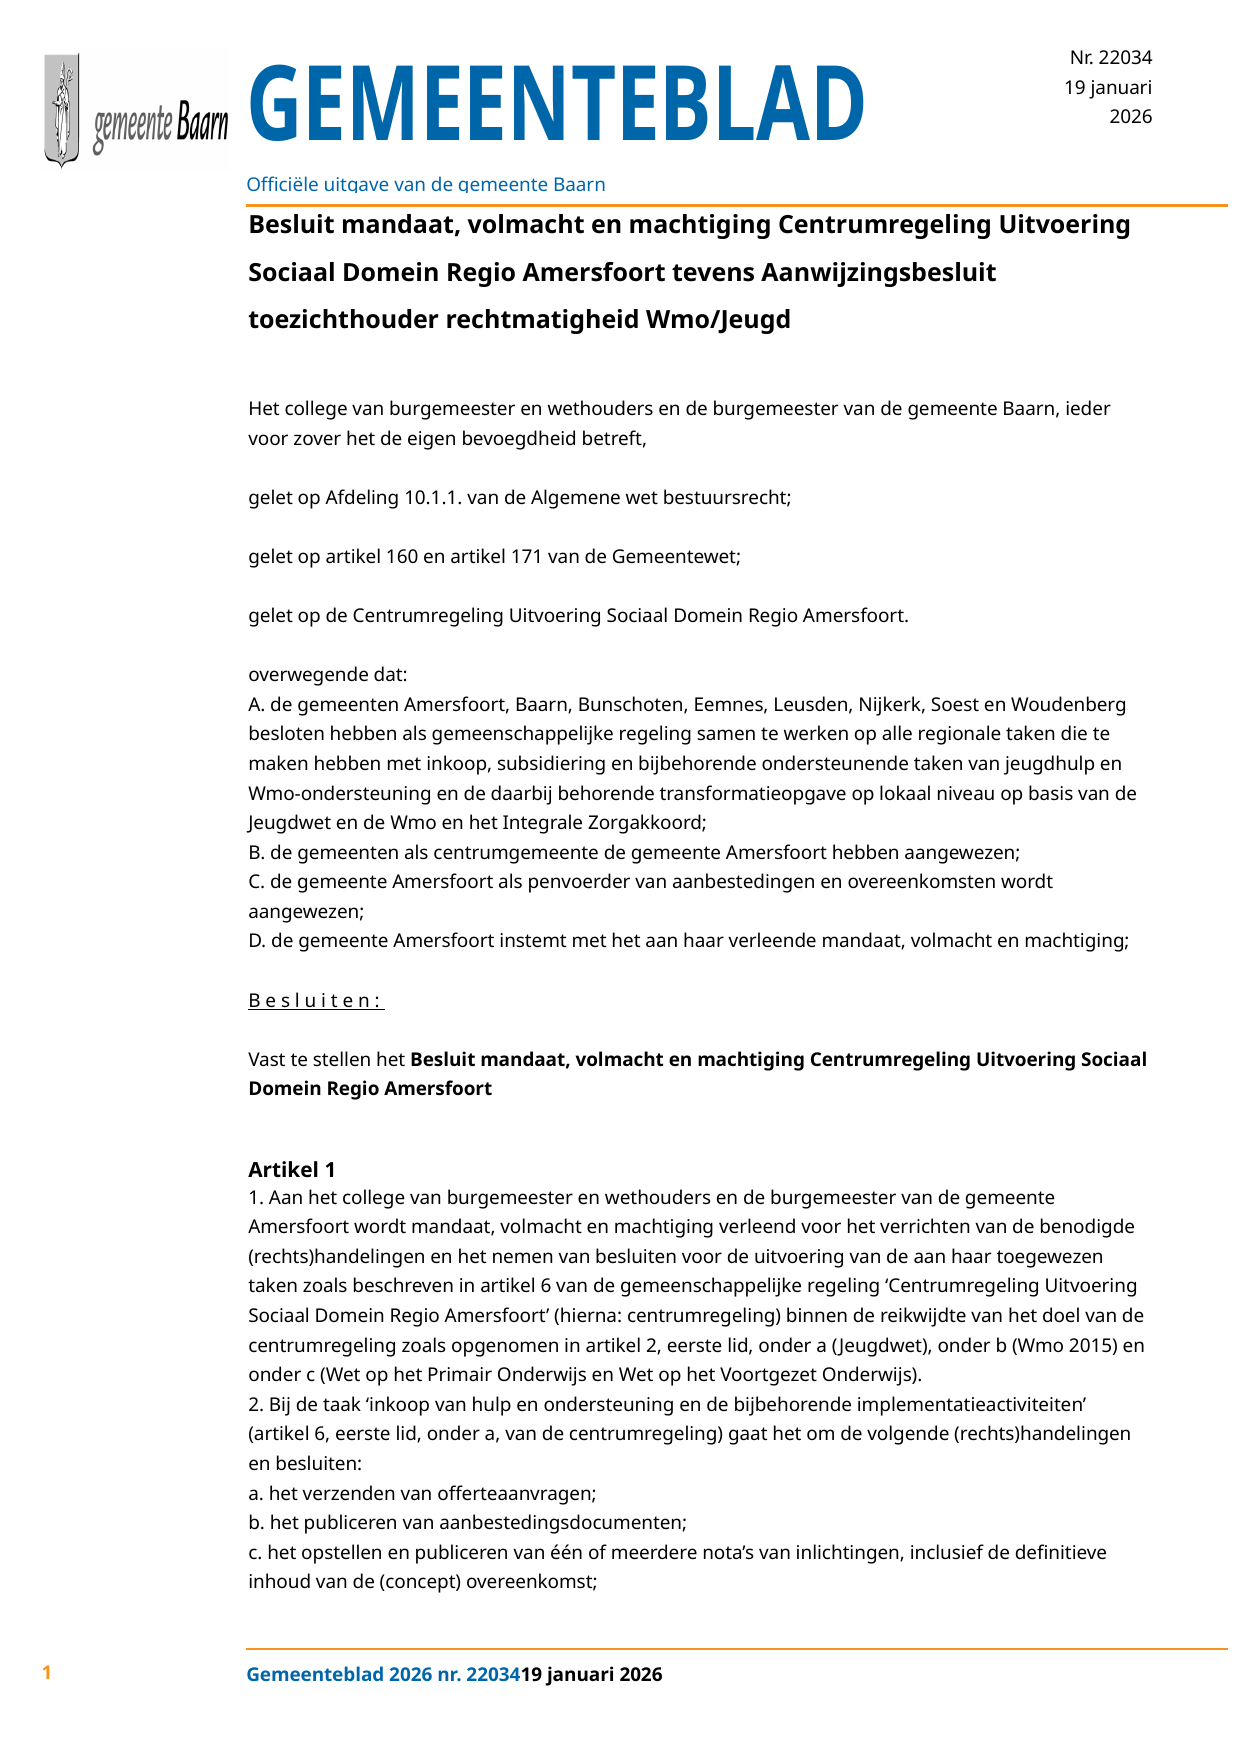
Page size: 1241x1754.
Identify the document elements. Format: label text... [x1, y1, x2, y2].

text D. de gemeente Amersfoort instemt met het aan haar verleende mandaat, volmacht en machtiging; [248, 928, 1152, 953]
text 1. Aan het college van burgemeester en wethouders en de burgemeester van de gemeente Amersfoort wordt mandaat, volmacht en machtiging verleend voor het verrichten van de benodigde (rechts)handelingen en het nemen van besluiten voor de uitvoering van de aan haar toegewezen taken zoals beschreven in artikel 6 van de gemeenschappelijke regeling ‘Centrumregeling Uitvoering Sociaal Domein Regio Amersfoort’ (hierna: centrumregeling) binnen de reikwijdte van het doel van de centrumregeling zoals opgenomen in artikel 2, eerste lid, onder a (Jeugdwet), onder b (Wmo 2015) en onder c (Wet op het Primair Onderwijs en Wet op het Voortgezet Onderwijs). [248, 1184, 1152, 1387]
text 2. Bij de taak ‘inkoop van hulp en ondersteuning en de bijbehorende implementatieactiviteiten’ (artikel 6, eerste lid, onder a, van de centrumregeling) gaat het om de volgende (rechts)handelingen en besluiten: [248, 1391, 1152, 1476]
text c. het opstellen en publiceren van één of meerdere nota’s van inlichtingen, inclusief de definitieve inhoud van de (concept) overeenkomst; [248, 1539, 1152, 1594]
text a. het verzenden van offerteaanvragen; [248, 1480, 1152, 1506]
text Besluit mandaat, volmacht en machtiging Centrumregeling Uitvoering Sociaal Domein Regio Amersfoort tevens Aanwijzingsbesluit toezichthouder rechtmatigheid Wmo/Jeugd [248, 207, 1152, 336]
picture [41, 47, 231, 172]
text C. de gemeente Amersfoort als penvoerder van aanbestedingen en overeenkomsten wordt aangewezen; [248, 868, 1152, 924]
text gelet op de Centrumregeling Uitvoering Sociaal Domein Regio Amersfoort. [248, 602, 1152, 628]
text B e s l u i t e n : [248, 987, 1152, 1012]
text A. de gemeenten Amersfoort, Baarn, Bunschoten, Eemnes, Leusden, Nijkerk, Soest en Woudenberg besloten hebben als gemeenschappelijke regeling samen te werken op alle regionale taken die te maken hebben met inkoop, subsidiering en bijbehorende ondersteunende taken van jeugdhulp en Wmo-ondersteuning en de daarbij behorende transformatieopgave op lokaal niveau op basis van de Jeugdwet en de Wmo en het Integrale Zorgakkoord; [248, 691, 1152, 835]
text overwegende dat: [248, 661, 1152, 687]
text gelet op Afdeling 10.1.1. van de Algemene wet bestuursrecht; [248, 484, 1152, 509]
text Het college van burgemeester en wethouders en de burgemeester van de gemeente Baarn, ieder voor zover het de eigen bevoegdheid betreft, [248, 395, 1152, 450]
text Vast te stellen het Besluit mandaat, volmacht en machtiging Centrumregeling Uitvoering Sociaal Domein Regio Amersfoort [248, 1046, 1152, 1101]
text b. het publiceren van aanbestedingsdocumenten; [248, 1509, 1152, 1535]
text B. de gemeenten als centrumgemeente de gemeente Amersfoort hebben aangewezen; [248, 839, 1152, 864]
text Artikel 1 [248, 1156, 1152, 1184]
text gelet op artikel 160 en artikel 171 van de Gemeentewet; [248, 543, 1152, 569]
